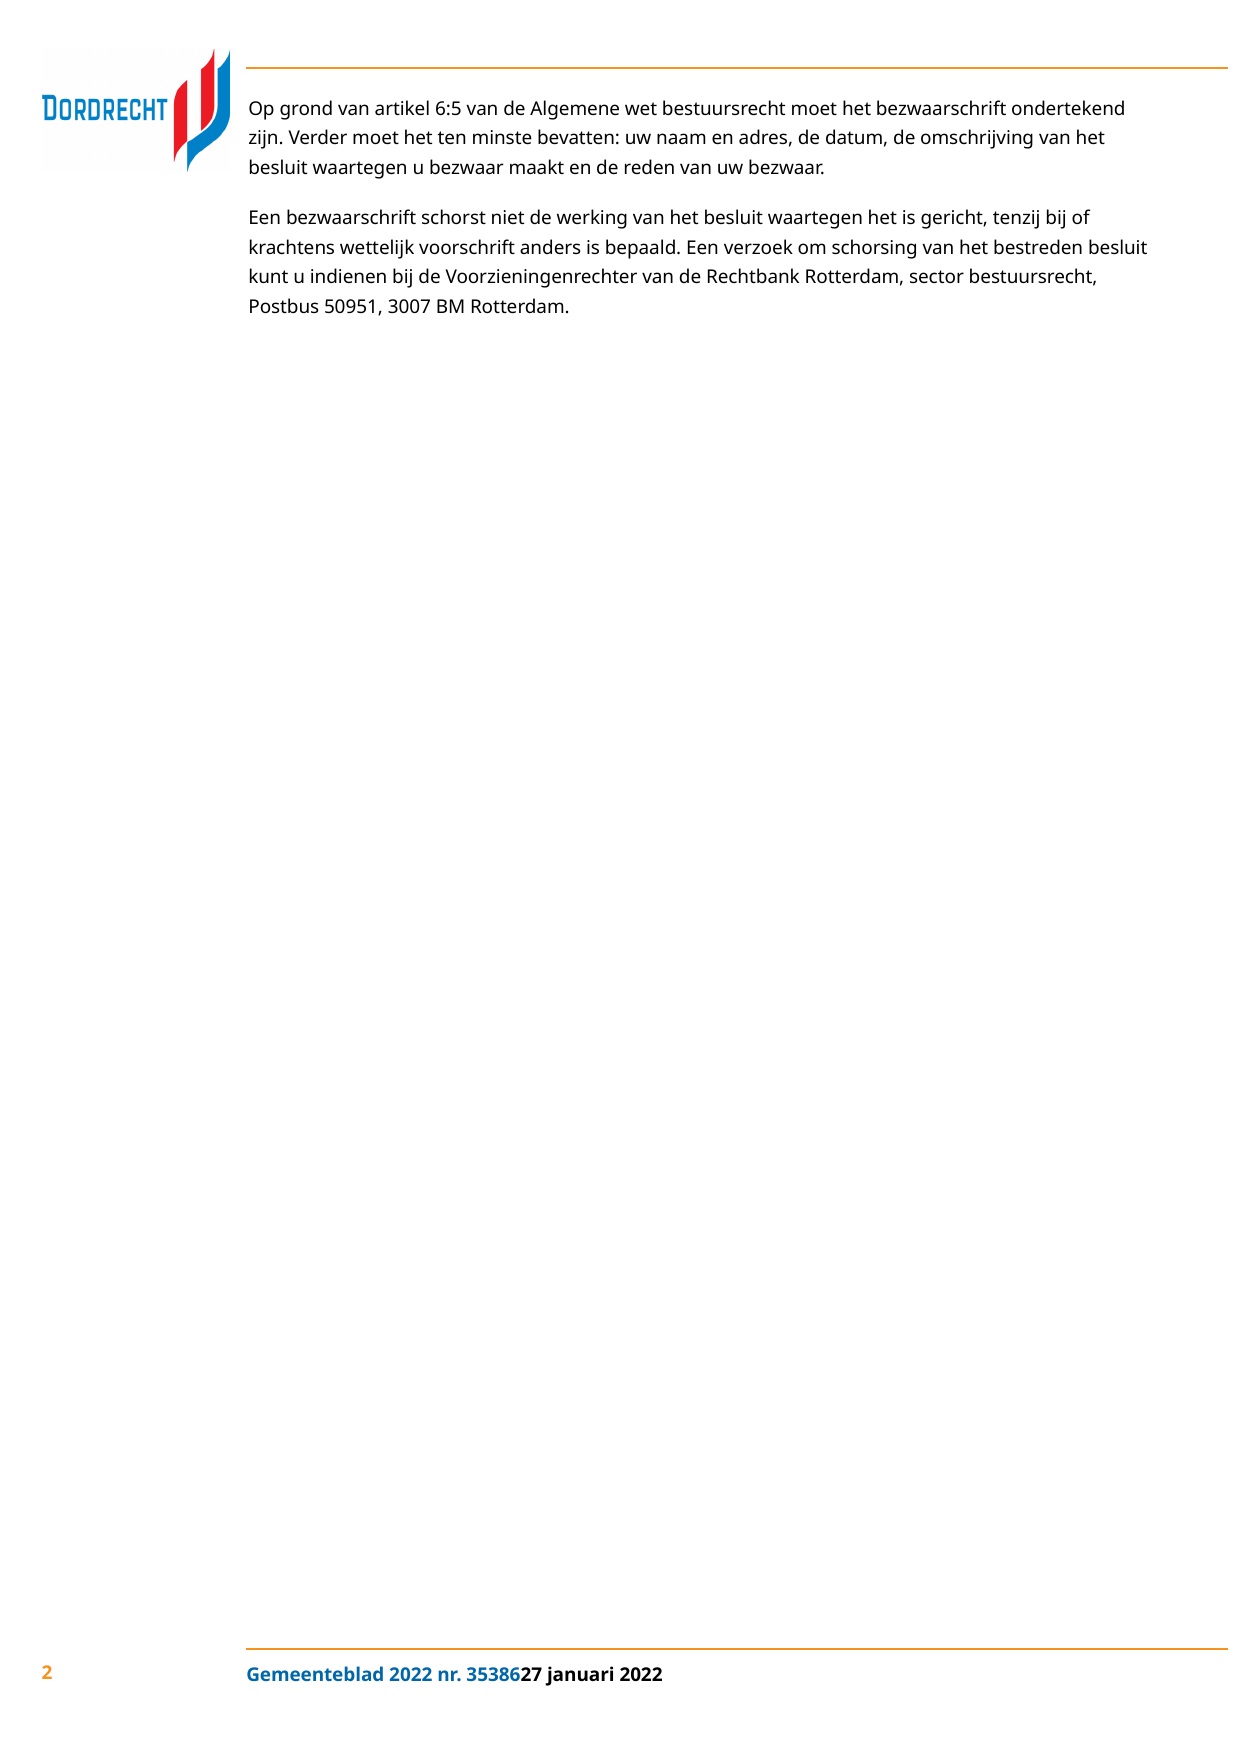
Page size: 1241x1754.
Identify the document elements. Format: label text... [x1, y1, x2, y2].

picture [41, 47, 231, 172]
text Een bezwaarschrift schorst niet de werking van het besluit waartegen het is gericht, tenzij bij of krachtens wettelijk voorschrift anders is bepaald. Een verzoek om schorsing van het bestreden besluit kunt u indienen bij de Voorzieningenrechter van de Rechtbank Rotterdam, sector bestuursrecht, Postbus 50951, 3007 BM Rotterdam. [248, 204, 1152, 319]
text Op grond van artikel 6:5 van de Algemene wet bestuursrecht moet het bezwaarschrift ondertekend zijn. Verder moet het ten minste bevatten: uw naam en adres, de datum, de omschrijving van het besluit waartegen u bezwaar maakt en de reden van uw bezwaar. [248, 95, 1152, 180]
